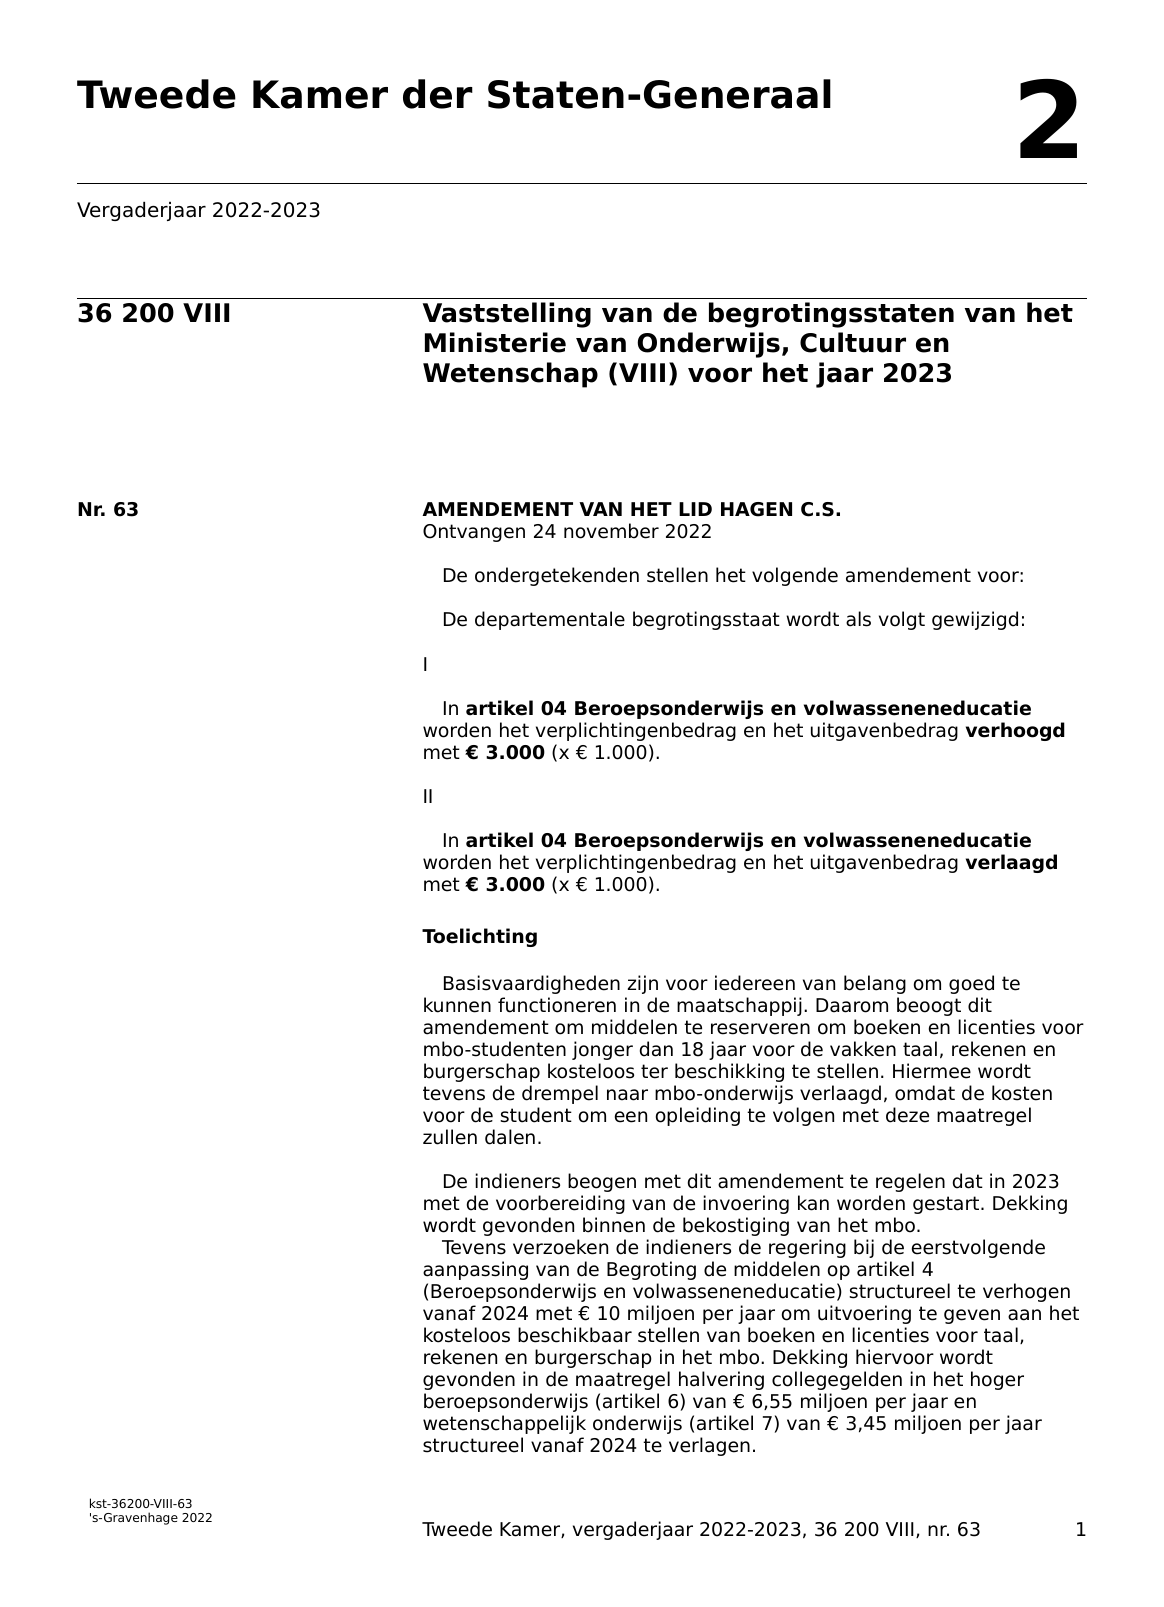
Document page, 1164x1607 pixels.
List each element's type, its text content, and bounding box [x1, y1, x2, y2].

subtitle 36 200 VIII Vaststelling van de begrotingsstaten van het Ministerie van Onderwijs, Cultuur en Wetenschap (VIII) voor het jaar 2023 [77, 299, 1087, 388]
text Tevens verzoeken de indieners de regering bij de eerstvolgende aanpassing van de Begroting de middelen op artikel 4 (Beroepsonderwijs en volwasseneneducatie) structureel te verhogen vanaf 2024 met € 10 miljoen per jaar om uitvoering te geven aan het kosteloos beschikbaar stellen van boeken en licenties voor taal, rekenen en burgerschap in het mbo. Dekking hiervoor wordt gevonden in de maatregel halvering collegegelden in het hoger beroepsonderwijs (artikel 6) van € 6,55 miljoen per jaar en wetenschappelijk onderwijs (artikel 7) van € 3,45 miljoen per jaar structureel vanaf 2024 te verlagen. [422, 1237, 1087, 1457]
text 's-Gravenhage 2022 [88, 1511, 323, 1525]
text II [422, 786, 1087, 808]
text In artikel 04 Beroepsonderwijs en volwasseneneducatie worden het verplichtingenbedrag en het uitgavenbedrag verlaagd met € 3.000 (x € 1.000). [422, 830, 1087, 896]
text De ondergetekenden stellen het volgende amendement voor: [422, 565, 1087, 587]
text kst-36200-VIII-63 [88, 1497, 323, 1511]
text In artikel 04 Beroepsonderwijs en volwasseneneducatie worden het verplichtingenbedrag en het uitgavenbedrag verhoogd met € 3.000 (x € 1.000). [422, 698, 1087, 764]
text I [422, 653, 1087, 676]
subtitle Toelichting [422, 926, 1087, 948]
text Basisvaardigheden zijn voor iedereen van belang om goed te kunnen functioneren in de maatschappij. Daarom beoogt dit amendement om middelen te reserveren om boeken en licenties voor mbo-studenten jonger dan 18 jaar voor de vakken taal, rekenen en burgerschap kosteloos ter beschikking te stellen. Hiermee wordt tevens de drempel naar mbo-onderwijs verlaagd, omdat de kosten voor de student om een opleiding te volgen met deze maatregel zullen dalen. [422, 973, 1087, 1149]
subtitle Nr. 63 AMENDEMENT VAN HET LID HAGEN C.S. [77, 499, 1087, 521]
text De indieners beogen met dit amendement te regelen dat in 2023 met de voorbereiding van de invoering kan worden gestart. Dekking wordt gevonden binnen de bekostiging van het mbo. [422, 1171, 1087, 1237]
text De departementale begrotingsstaat wordt als volgt gewijzigd: [422, 609, 1087, 631]
text Ontvangen 24 november 2022 [422, 521, 1087, 543]
table_cell Vergaderjaar 2022-2023 [77, 184, 1087, 298]
table_header 2 [886, 59, 1087, 183]
table_header Tweede Kamer der Staten-Generaal [77, 59, 886, 183]
